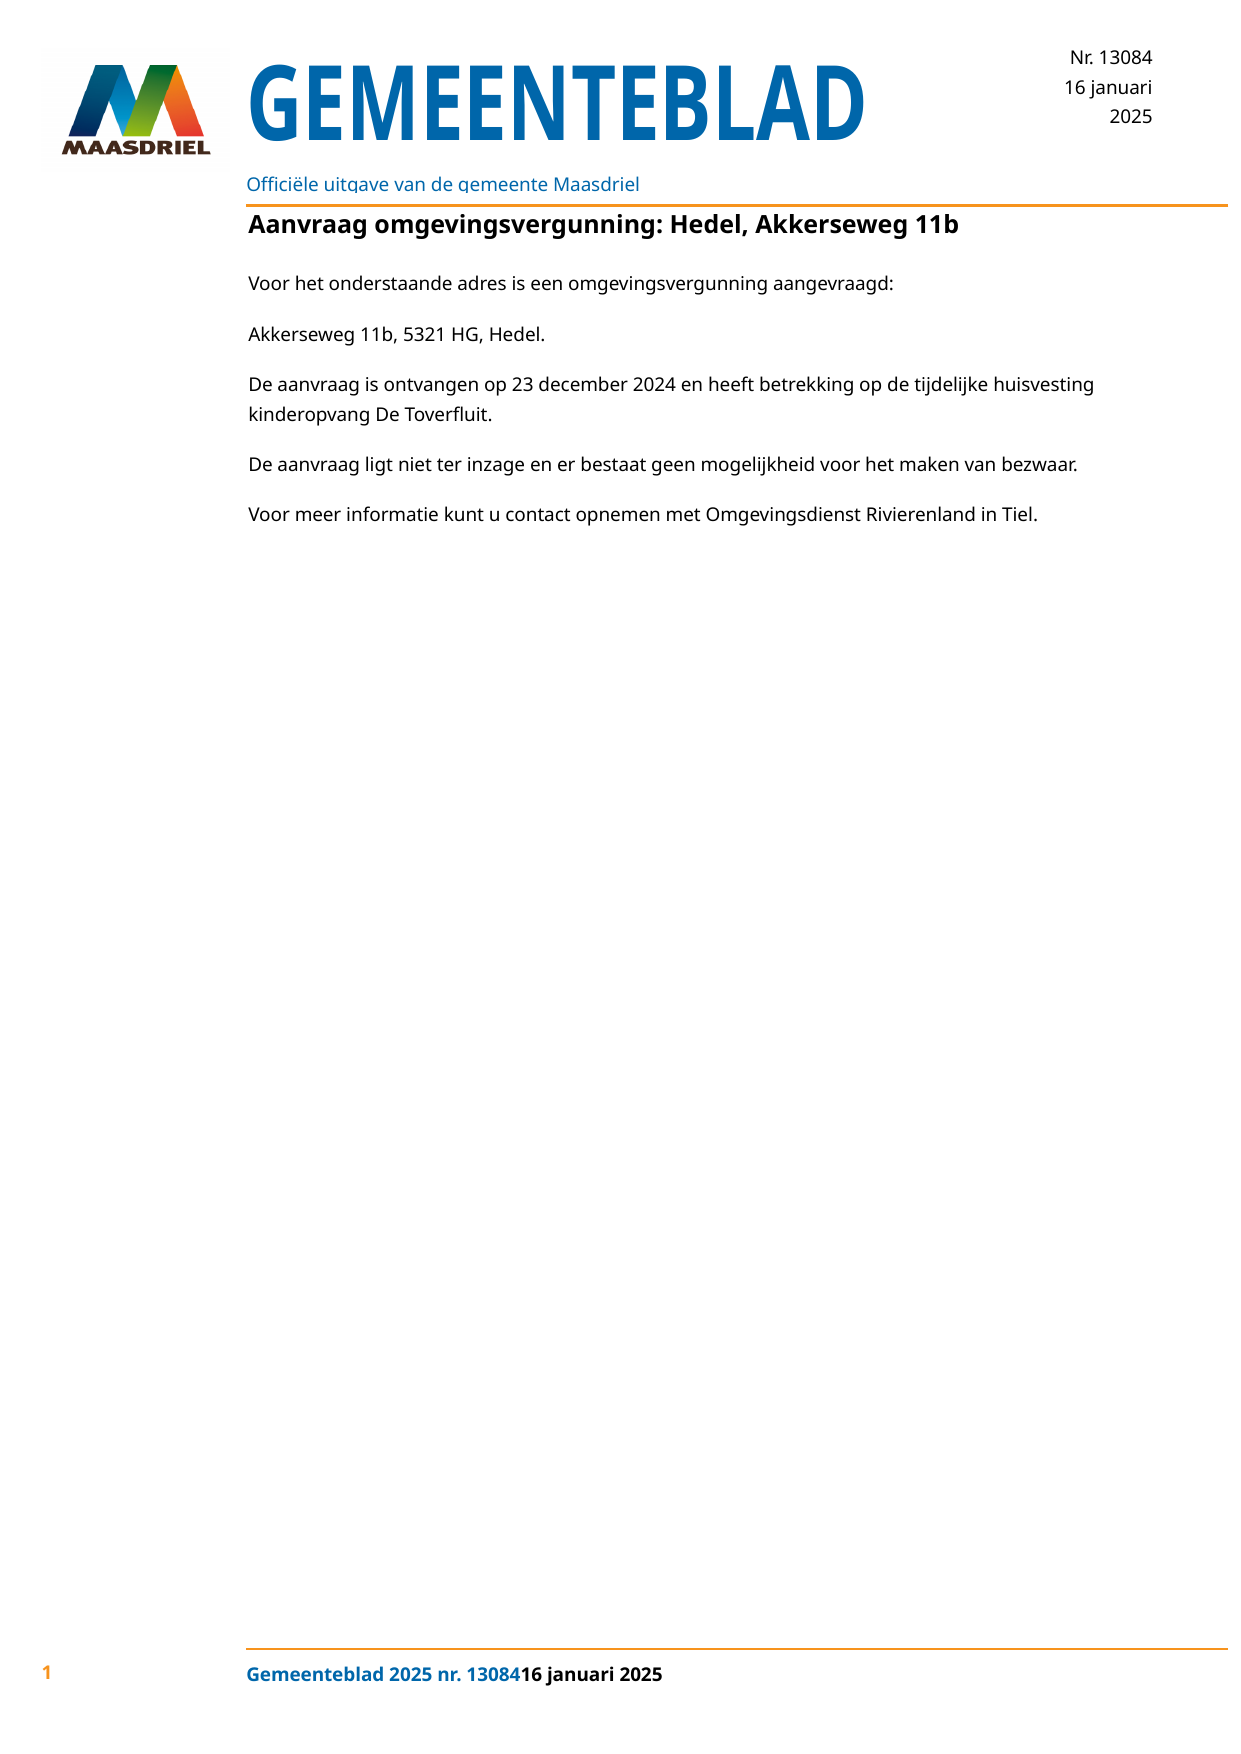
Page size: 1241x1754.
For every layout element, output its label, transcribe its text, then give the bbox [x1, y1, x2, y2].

text Akkerseweg 11b, 5321 HG, Hedel. [248, 321, 1152, 346]
text Voor meer informatie kunt u contact opnemen met Omgevingsdienst Rivierenland in Tiel. [248, 502, 1152, 527]
text De aanvraag ligt niet ter inzage en er bestaat geen mogelijkheid voor het maken van bezwaar. [248, 451, 1152, 477]
text Aanvraag omgevingsvergunning: Hedel, Akkerseweg 11b [248, 207, 1152, 241]
picture [41, 47, 231, 172]
text De aanvraag is ontvangen op 23 december 2024 en heeft betrekking op de tijdelijke huisvesting kinderopvang De Toverfluit. [248, 371, 1152, 426]
text Voor het onderstaande adres is een omgevingsvergunning aangevraagd: [248, 270, 1152, 296]
